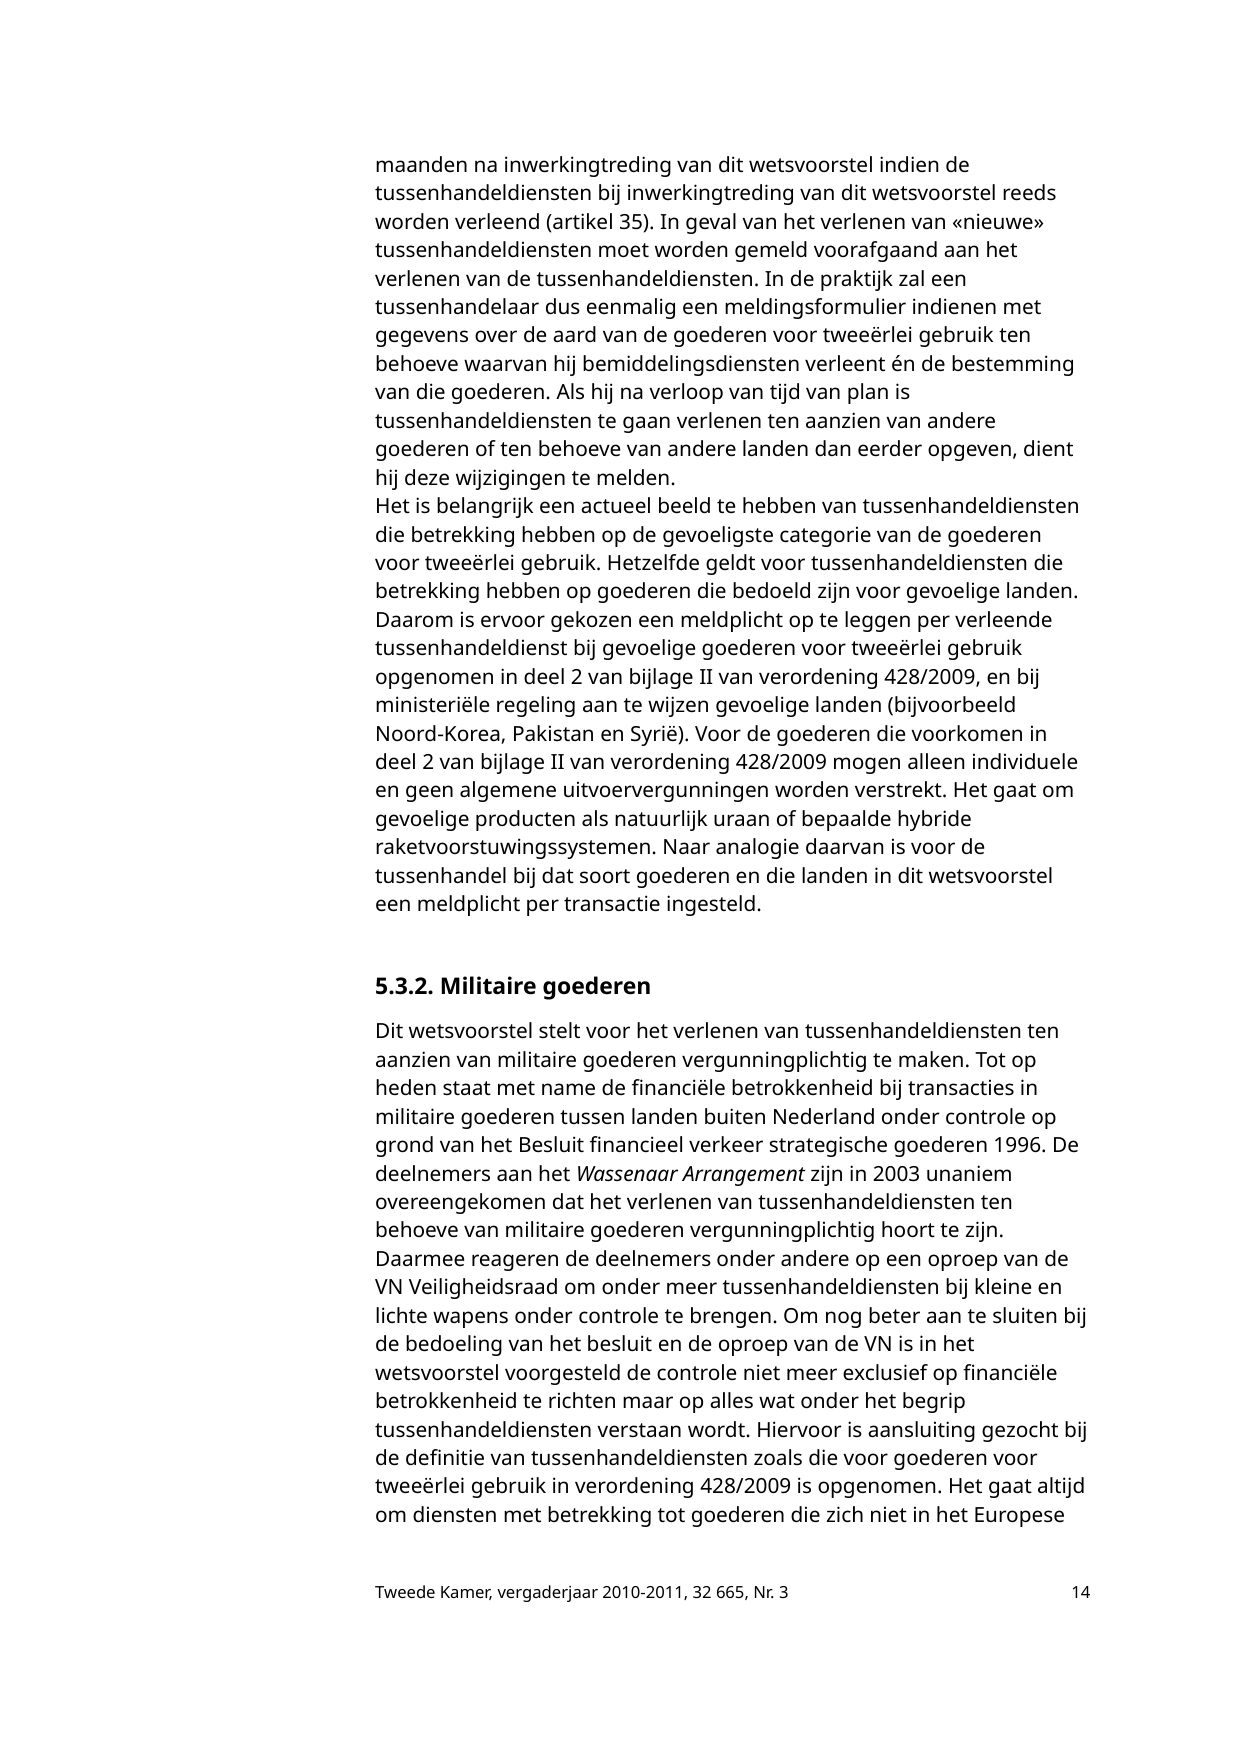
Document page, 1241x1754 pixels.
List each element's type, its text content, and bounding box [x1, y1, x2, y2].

subtitle 5.3.2. Militaire goederen [375, 970, 1090, 1002]
text Dit wetsvoorstel stelt voor het verlenen van tussenhandeldiensten ten aanzien van militaire goederen vergunningplichtig te maken. Tot op heden staat met name de financiële betrokkenheid bij transacties in militaire goederen tussen landen buiten Nederland onder controle op grond van het Besluit financieel verkeer strategische goederen 1996. De deelnemers aan het Wassenaar Arrangement zijn in 2003 unaniem overeengekomen dat het verlenen van tussenhandeldiensten ten behoeve van militaire goederen vergunningplichtig hoort te zijn. Daarmee reageren de deelnemers onder andere op een oproep van de VN Veiligheidsraad om onder meer tussenhandeldiensten bij kleine en lichte wapens onder controle te brengen. Om nog beter aan te sluiten bij de bedoeling van het besluit en de oproep van de VN is in het wetsvoorstel voorgesteld de controle niet meer exclusief op financiële betrokkenheid te richten maar op alles wat onder het begrip tussenhandeldiensten verstaan wordt. Hiervoor is aansluiting gezocht bij de definitie van tussenhandeldiensten zoals die voor goederen voor tweeërlei gebruik in verordening 428/2009 is opgenomen. Het gaat altijd om diensten met betrekking tot goederen die zich niet in het Europese [375, 1017, 1090, 1528]
text maanden na inwerkingtreding van dit wetsvoorstel indien de tussenhandeldiensten bij inwerkingtreding van dit wetsvoorstel reeds worden verleend (artikel 35). In geval van het verlenen van «nieuwe» tussenhandeldiensten moet worden gemeld voorafgaand aan het verlenen van de tussenhandeldiensten. In de praktijk zal een tussenhandelaar dus eenmalig een meldingsformulier indienen met gegevens over de aard van de goederen voor tweeërlei gebruik ten behoeve waarvan hij bemiddelingsdiensten verleent én de bestemming van die goederen. Als hij na verloop van tijd van plan is tussenhandeldiensten te gaan verlenen ten aanzien van andere goederen of ten behoeve van andere landen dan eerder opgeven, dient hij deze wijzigingen te melden. [375, 150, 1090, 491]
text Het is belangrijk een actueel beeld te hebben van tussenhandeldiensten die betrekking hebben op de gevoeligste categorie van de goederen voor tweeërlei gebruik. Hetzelfde geldt voor tussenhandeldiensten die betrekking hebben op goederen die bedoeld zijn voor gevoelige landen. Daarom is ervoor gekozen een meldplicht op te leggen per verleende tussenhandeldienst bij gevoelige goederen voor tweeërlei gebruik opgenomen in deel 2 van bijlage II van verordening 428/2009, en bij ministeriële regeling aan te wijzen gevoelige landen (bijvoorbeeld Noord-Korea, Pakistan en Syrië). Voor de goederen die voorkomen in deel 2 van bijlage II van verordening 428/2009 mogen alleen individuele en geen algemene uitvoervergunningen worden verstrekt. Het gaat om gevoelige producten als natuurlijk uraan of bepaalde hybride raketvoorstuwingssystemen. Naar analogie daarvan is voor de tussenhandel bij dat soort goederen en die landen in dit wetsvoorstel een meldplicht per transactie ingesteld. [375, 491, 1090, 918]
